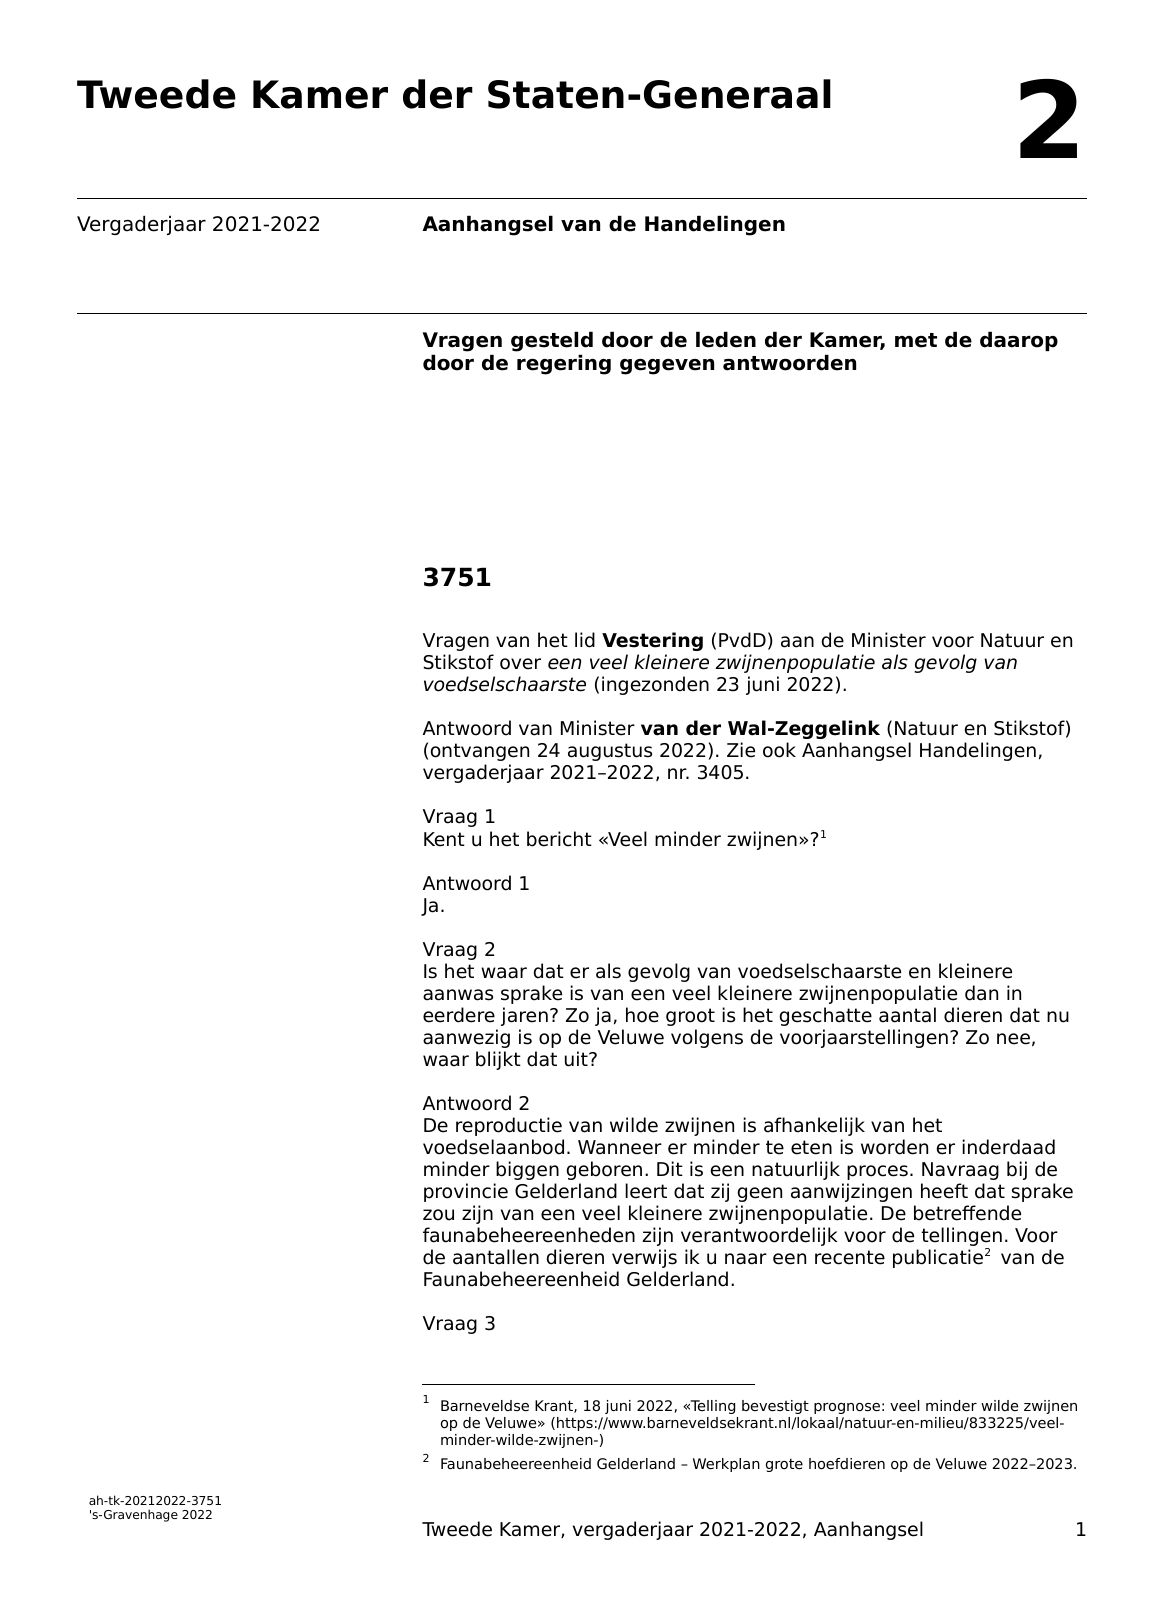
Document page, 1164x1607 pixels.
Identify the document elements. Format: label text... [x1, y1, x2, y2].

text ah-tk-20212022-3751 [88, 1494, 323, 1508]
text Vraag 3 [422, 1313, 1087, 1335]
text Antwoord 1 [422, 873, 1087, 894]
text De reproductie van wilde zwijnen is afhankelijk van het voedselaanbod. Wanneer er minder te eten is worden er inderdaad minder biggen geboren. Dit is een natuurlijk proces. Navraag bij de provincie Gelderland leert dat zij geen aanwijzingen heeft dat sprake zou zijn van een veel kleinere zwijnenpopulatie. De betreffende faunabeheereenheden zijn verantwoordelijk voor de tellingen. Voor de aantallen dieren verwijs ik u naar een recente publicatie van de Faunabeheereenheid Gelderland. [422, 1115, 1087, 1291]
table_cell Aanhangsel van de Handelingen [422, 199, 1087, 313]
text Vraag 2 [422, 939, 1087, 961]
table_header 2 [886, 59, 1087, 198]
table_cell [77, 314, 422, 375]
text Ja. [422, 894, 1087, 917]
text 's-Gravenhage 2022 [88, 1508, 323, 1522]
text Vraag 1 [422, 806, 1087, 828]
text Faunabeheereenheid Gelderland – Werkplan grote hoefdieren op de Veluwe 2022–2023. [422, 1452, 1087, 1474]
text Barneveldse Krant, 18 juni 2022, «Telling bevestigt prognose: veel minder wilde zwijnen op de Veluwe» (https://www.barneveldsekrant.nl/lokaal/natuur-en-milieu/833225/veel-minder-wilde-zwijnen-) [422, 1393, 1087, 1449]
text Kent u het bericht «Veel minder zwijnen»? [422, 828, 1087, 850]
table_header Tweede Kamer der Staten-Generaal [77, 59, 886, 198]
text Vragen van het lid Vestering (PvdD) aan de Minister voor Natuur en Stikstof over een veel kleinere zwijnenpopulatie als gevolg van voedselschaarste (ingezonden 23 juni 2022). [422, 630, 1087, 696]
text Antwoord 2 [422, 1093, 1087, 1115]
text Antwoord van Minister van der Wal-Zeggelink (Natuur en Stikstof) (ontvangen 24 augustus 2022). Zie ook Aanhangsel Handelingen, vergaderjaar 2021–2022, nr. 3405. [422, 718, 1087, 784]
text Is het waar dat er als gevolg van voedselschaarste en kleinere aanwas sprake is van een veel kleinere zwijnenpopulatie dan in eerdere jaren? Zo ja, hoe groot is het geschatte aantal dieren dat nu aanwezig is op de Veluwe volgens de voorjaarstellingen? Zo nee, waar blijkt dat uit? [422, 961, 1087, 1071]
table_cell Vragen gesteld door de leden der Kamer, met de daarop door de regering gegeven antwoorden [422, 314, 1087, 375]
table_cell Vergaderjaar 2021-2022 [77, 199, 422, 313]
text 3751 [422, 563, 1087, 592]
